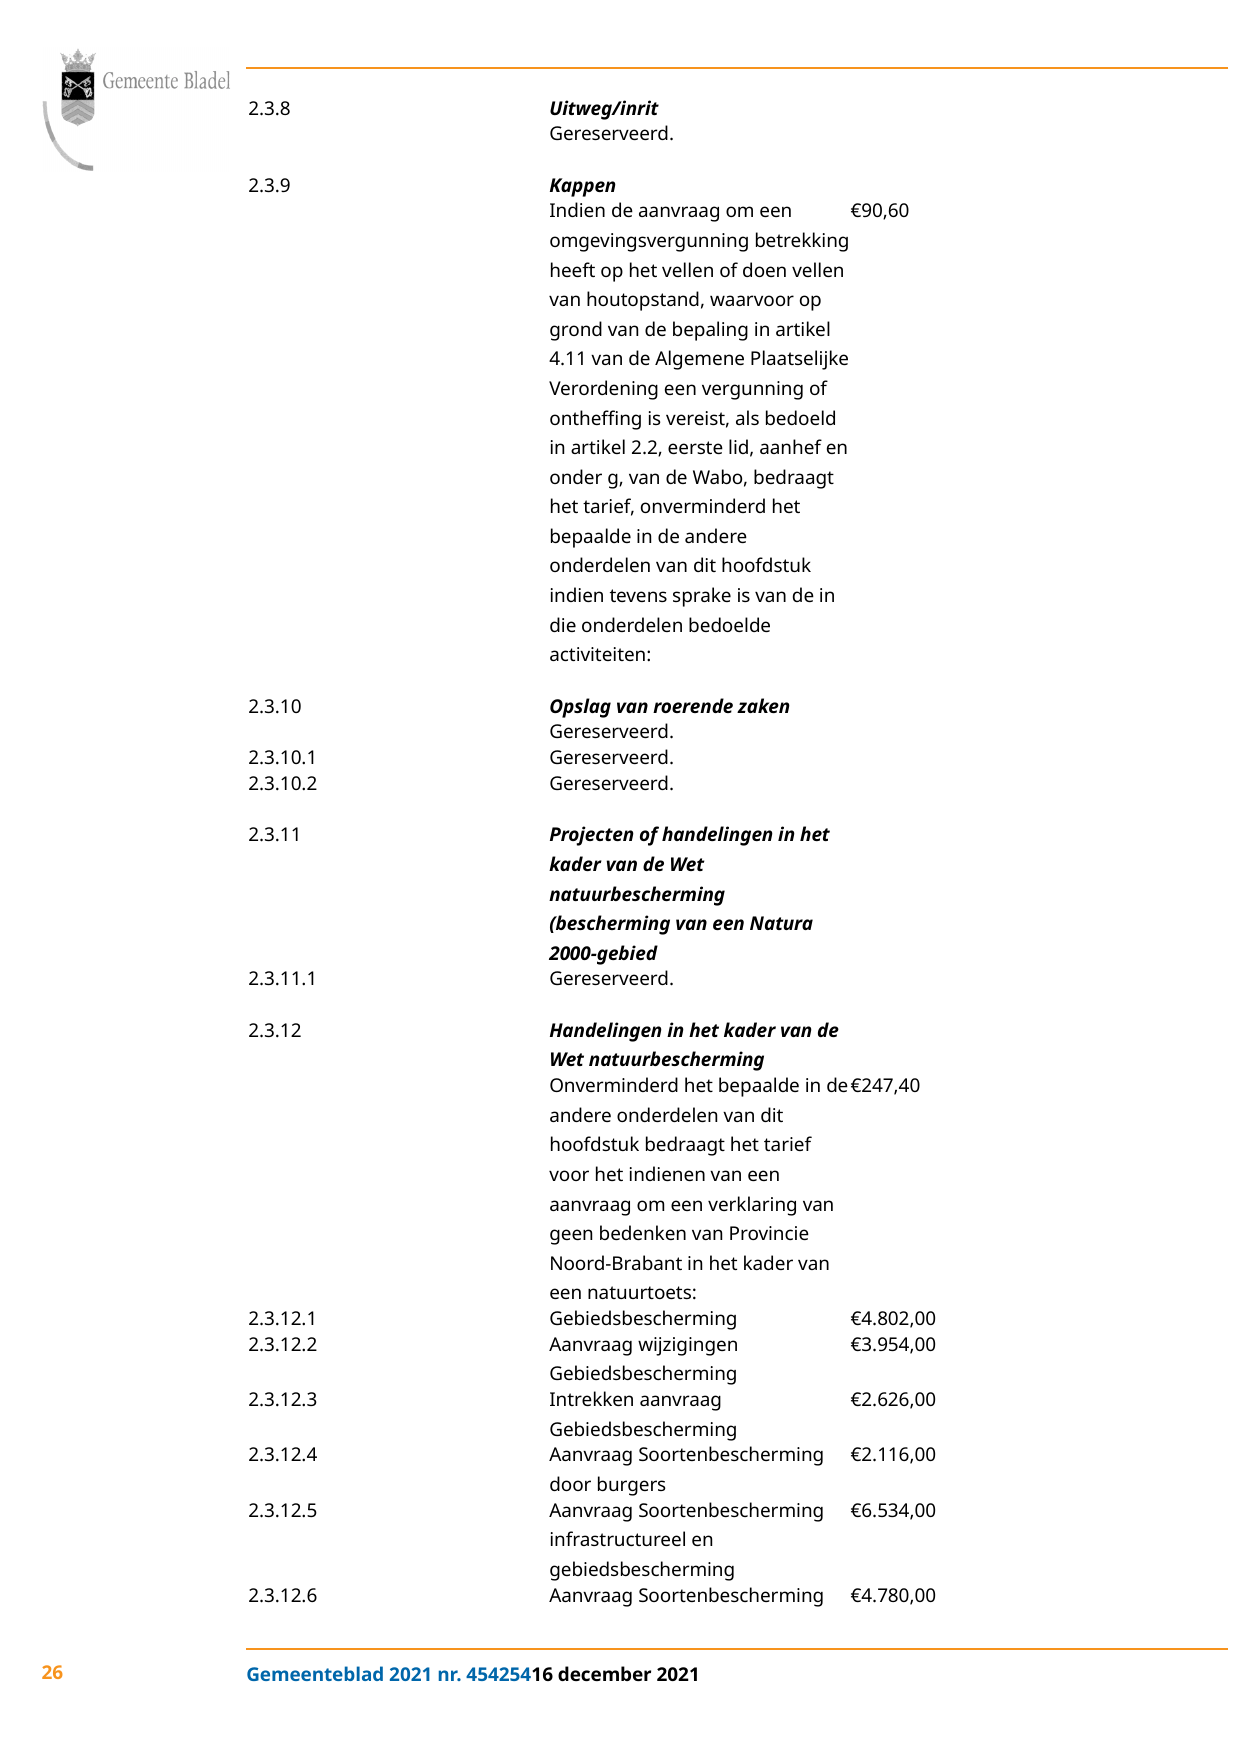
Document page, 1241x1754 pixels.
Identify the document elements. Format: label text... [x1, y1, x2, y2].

table_cell Aanvraag Soortenbescherming door burgers [549, 1442, 850, 1497]
table_cell [850, 796, 1152, 822]
table_cell 2.3.11.1 [248, 966, 549, 991]
table_cell Aanvraag Soortenbescherming infrastructureel en gebiedsbescherming [549, 1497, 850, 1582]
table_cell 2.3.12 [248, 1017, 549, 1072]
table_cell Projecten of handelingen in het kader van de Wet natuurbescherming (bescherming van een Natura 2000-gebied [549, 822, 850, 966]
table_cell €247,40 [850, 1073, 1152, 1305]
table_cell [248, 146, 549, 172]
table_cell [850, 744, 1152, 770]
table_cell Onverminderd het bepaalde in de andere onderdelen van dit hoofdstuk bedraagt het tarief voor het indienen van een aanvraag om een verklaring van geen bedenken van Provincie Noord-Brabant in het kader van een natuurtoets: [549, 1073, 850, 1305]
table_cell [850, 95, 1152, 121]
table_cell 2.3.12.6 [248, 1582, 549, 1607]
table_cell Indien de aanvraag om een omgevingsvergunning betrekking heeft op het vellen of doen vellen van houtopstand, waarvoor op grond van de bepaling in artikel 4.11 van de Algemene Plaatselijke Verordening een vergunning of ontheffing is vereist, als bedoeld in artikel 2.2, eerste lid, aanhef en onder g, van de Wabo, bedraagt het tarief, onverminderd het bepaalde in de andere onderdelen van dit hoofdstuk indien tevens sprake is van de in die onderdelen bedoelde activiteiten: [549, 198, 850, 667]
table_cell [850, 146, 1152, 172]
table_cell Aanvraag wijzigingen Gebiedsbescherming [549, 1331, 850, 1386]
table_cell [850, 719, 1152, 744]
table_cell [850, 991, 1152, 1017]
table_cell [549, 991, 850, 1017]
table_cell Gereserveerd. [549, 770, 850, 796]
table_cell €2.626,00 [850, 1386, 1152, 1442]
table_cell [248, 1073, 549, 1305]
table_cell [248, 719, 549, 744]
table_cell [850, 966, 1152, 991]
table_cell [248, 198, 549, 667]
table_cell 2.3.10.1 [248, 744, 549, 770]
table_cell [850, 172, 1152, 198]
table_cell 2.3.12.5 [248, 1497, 549, 1582]
table_cell [850, 121, 1152, 146]
table_cell 2.3.12.1 [248, 1305, 549, 1331]
picture [41, 47, 231, 172]
table_cell 2.3.8 [248, 95, 549, 121]
table_cell Gereserveerd. [549, 719, 850, 744]
table_cell Aanvraag Soortenbescherming [549, 1582, 850, 1607]
table_cell 2.3.10 [248, 693, 549, 719]
table_cell Gebiedsbescherming [549, 1305, 850, 1331]
table_cell 2.3.10.2 [248, 770, 549, 796]
table_cell [549, 667, 850, 693]
table_cell 2.3.9 [248, 172, 549, 198]
table_cell €90,60 [850, 198, 1152, 667]
table_cell Uitweg/inrit [549, 95, 850, 121]
table_cell €4.802,00 [850, 1305, 1152, 1331]
table_cell [850, 822, 1152, 966]
table_cell €4.780,00 [850, 1582, 1152, 1607]
table_cell Intrekken aanvraag Gebiedsbescherming [549, 1386, 850, 1442]
table_cell Handelingen in het kader van de Wet natuurbescherming [549, 1017, 850, 1072]
table_cell [248, 991, 549, 1017]
table_cell [248, 121, 549, 146]
table_cell 2.3.12.2 [248, 1331, 549, 1386]
table_cell [549, 796, 850, 822]
table_cell Kappen [549, 172, 850, 198]
table_cell [549, 146, 850, 172]
table_cell [850, 693, 1152, 719]
table_cell €2.116,00 [850, 1442, 1152, 1497]
table_cell [850, 770, 1152, 796]
table_cell €6.534,00 [850, 1497, 1152, 1582]
table_cell Gereserveerd. [549, 121, 850, 146]
table_cell [248, 796, 549, 822]
table_cell €3.954,00 [850, 1331, 1152, 1386]
table_cell Gereserveerd. [549, 966, 850, 991]
table_cell [248, 667, 549, 693]
table_cell [850, 1017, 1152, 1072]
table_cell [850, 667, 1152, 693]
table_cell 2.3.12.4 [248, 1442, 549, 1497]
table_cell 2.3.12.3 [248, 1386, 549, 1442]
table_cell Gereserveerd. [549, 744, 850, 770]
table_cell Opslag van roerende zaken [549, 693, 850, 719]
table_cell 2.3.11 [248, 822, 549, 966]
